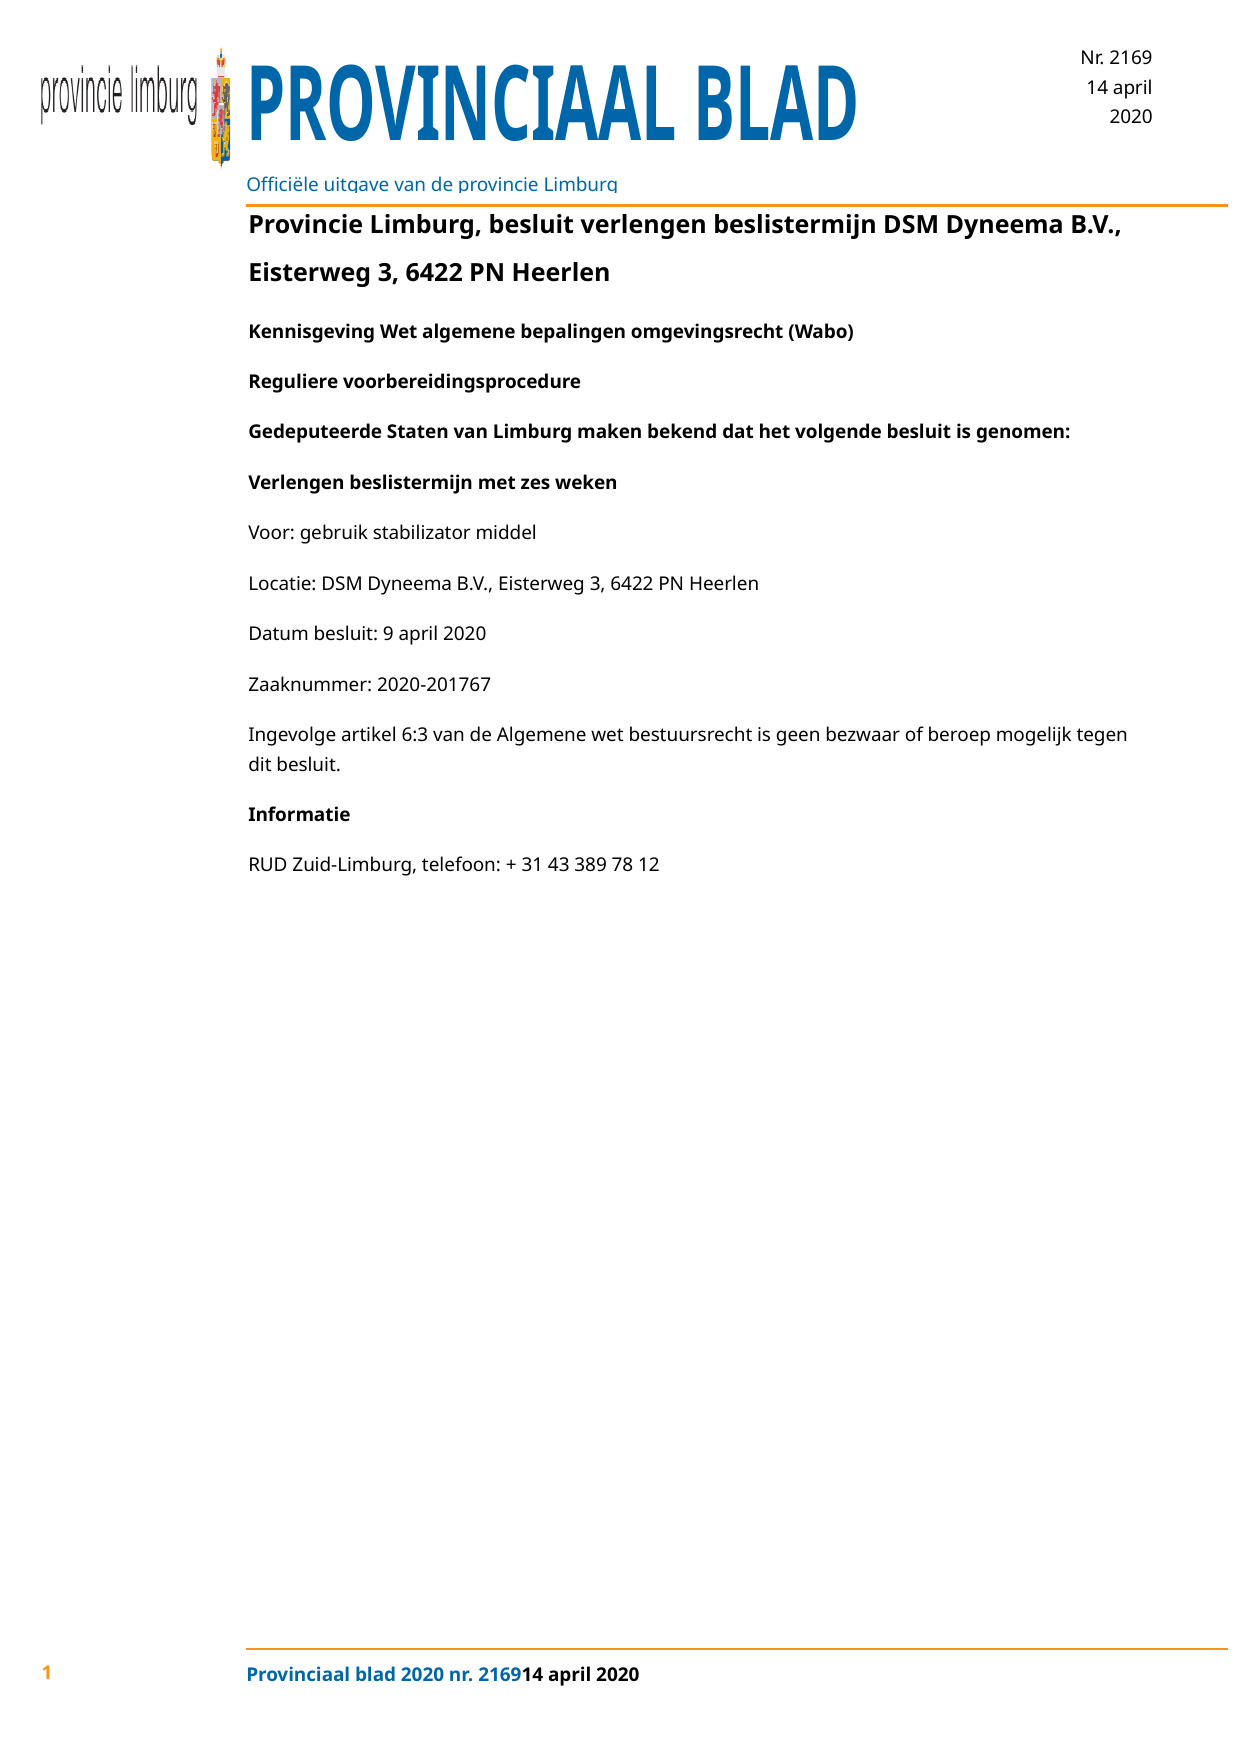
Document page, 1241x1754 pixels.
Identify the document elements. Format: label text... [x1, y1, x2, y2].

text Voor: gebruik stabilizator middel [248, 519, 1152, 545]
text Ingevolge artikel 6:3 van de Algemene wet bestuursrecht is geen bezwaar of beroep mogelijk tegen dit besluit. [248, 721, 1152, 777]
text Datum besluit: 9 april 2020 [248, 620, 1152, 646]
text Kennisgeving Wet algemene bepalingen omgevingsrecht (Wabo) [248, 318, 1152, 344]
picture [41, 47, 231, 172]
text Locatie: DSM Dyneema B.V., Eisterweg 3, 6422 PN Heerlen [248, 570, 1152, 596]
text Zaaknummer: 2020-201767 [248, 671, 1152, 697]
text RUD Zuid-Limburg, telefoon: + 31 43 389 78 12 [248, 852, 1152, 877]
text Verlengen beslistermijn met zes weken [248, 469, 1152, 495]
text Provincie Limburg, besluit verlengen beslistermijn DSM Dyneema B.V., Eisterweg 3, 6422 PN Heerlen [248, 207, 1152, 288]
text Informatie [248, 801, 1152, 827]
text Gedeputeerde Staten van Limburg maken bekend dat het volgende besluit is genomen: [248, 419, 1152, 444]
text Reguliere voorbereidingsprocedure [248, 368, 1152, 394]
